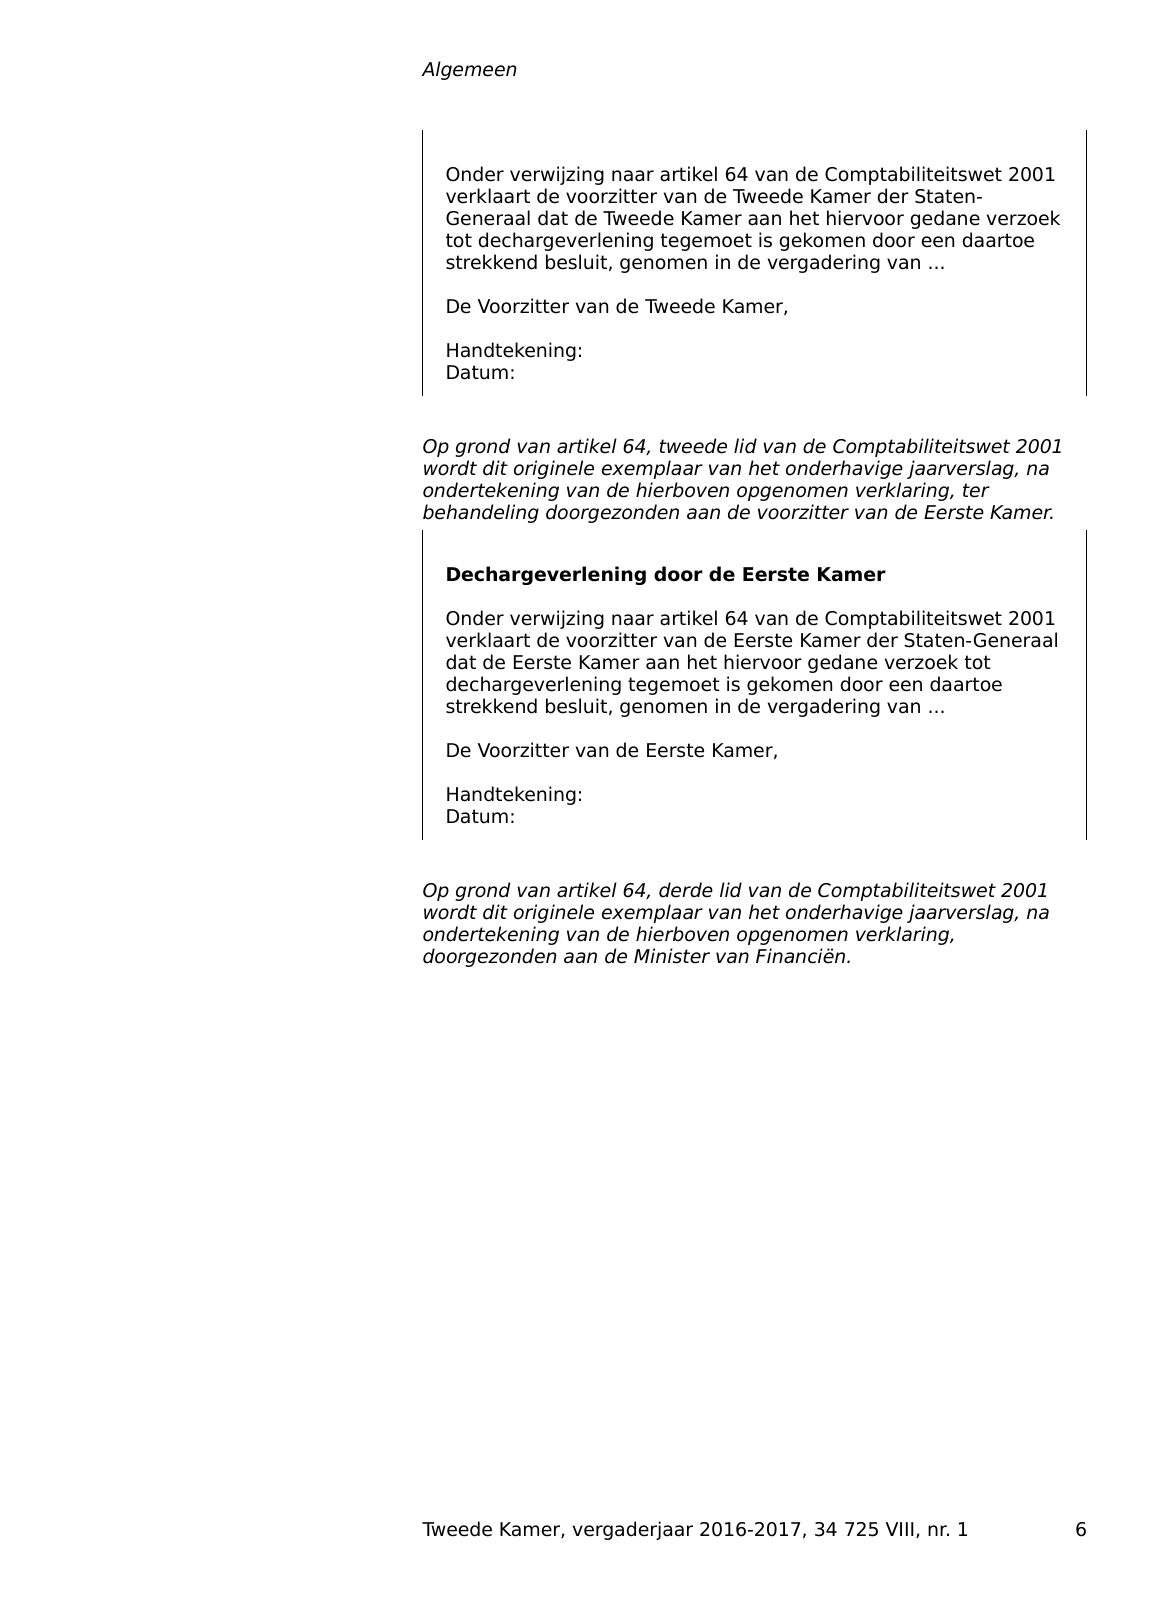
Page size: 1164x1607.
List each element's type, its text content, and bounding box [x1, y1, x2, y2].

table_header Dechargeverlening door de Eerste Kamer Onder verwijzing naar artikel 64 van de Comptabiliteitswet 2001 verklaart de voorzitter van de Eerste Kamer der Staten-Generaal dat de Eerste Kamer aan het hiervoor gedane verzoek tot dechargeverlening tegemoet is gekomen door een daartoe strekkend besluit, genomen in de vergadering van ... De Voorzitter van de Eerste Kamer, Handtekening: Datum: [423, 530, 1086, 840]
text Op grond van artikel 64, derde lid van de Comptabiliteitswet 2001 wordt dit originele exemplaar van het onderhavige jaarverslag, na ondertekening van de hierboven opgenomen verklaring, doorgezonden aan de Minister van Financiën. [422, 879, 1087, 967]
text Op grond van artikel 64, tweede lid van de Comptabiliteitswet 2001 wordt dit originele exemplaar van het onderhavige jaarverslag, na ondertekening van de hierboven opgenomen verklaring, ter behandeling doorgezonden aan de voorzitter van de Eerste Kamer. [422, 436, 1087, 524]
table_header Onder verwijzing naar artikel 64 van de Comptabiliteitswet 2001 verklaart de voorzitter van de Tweede Kamer der Staten-Generaal dat de Tweede Kamer aan het hiervoor gedane verzoek tot dechargeverlening tegemoet is gekomen door een daartoe strekkend besluit, genomen in de vergadering van ... De Voorzitter van de Tweede Kamer, Handtekening: Datum: [423, 130, 1086, 396]
